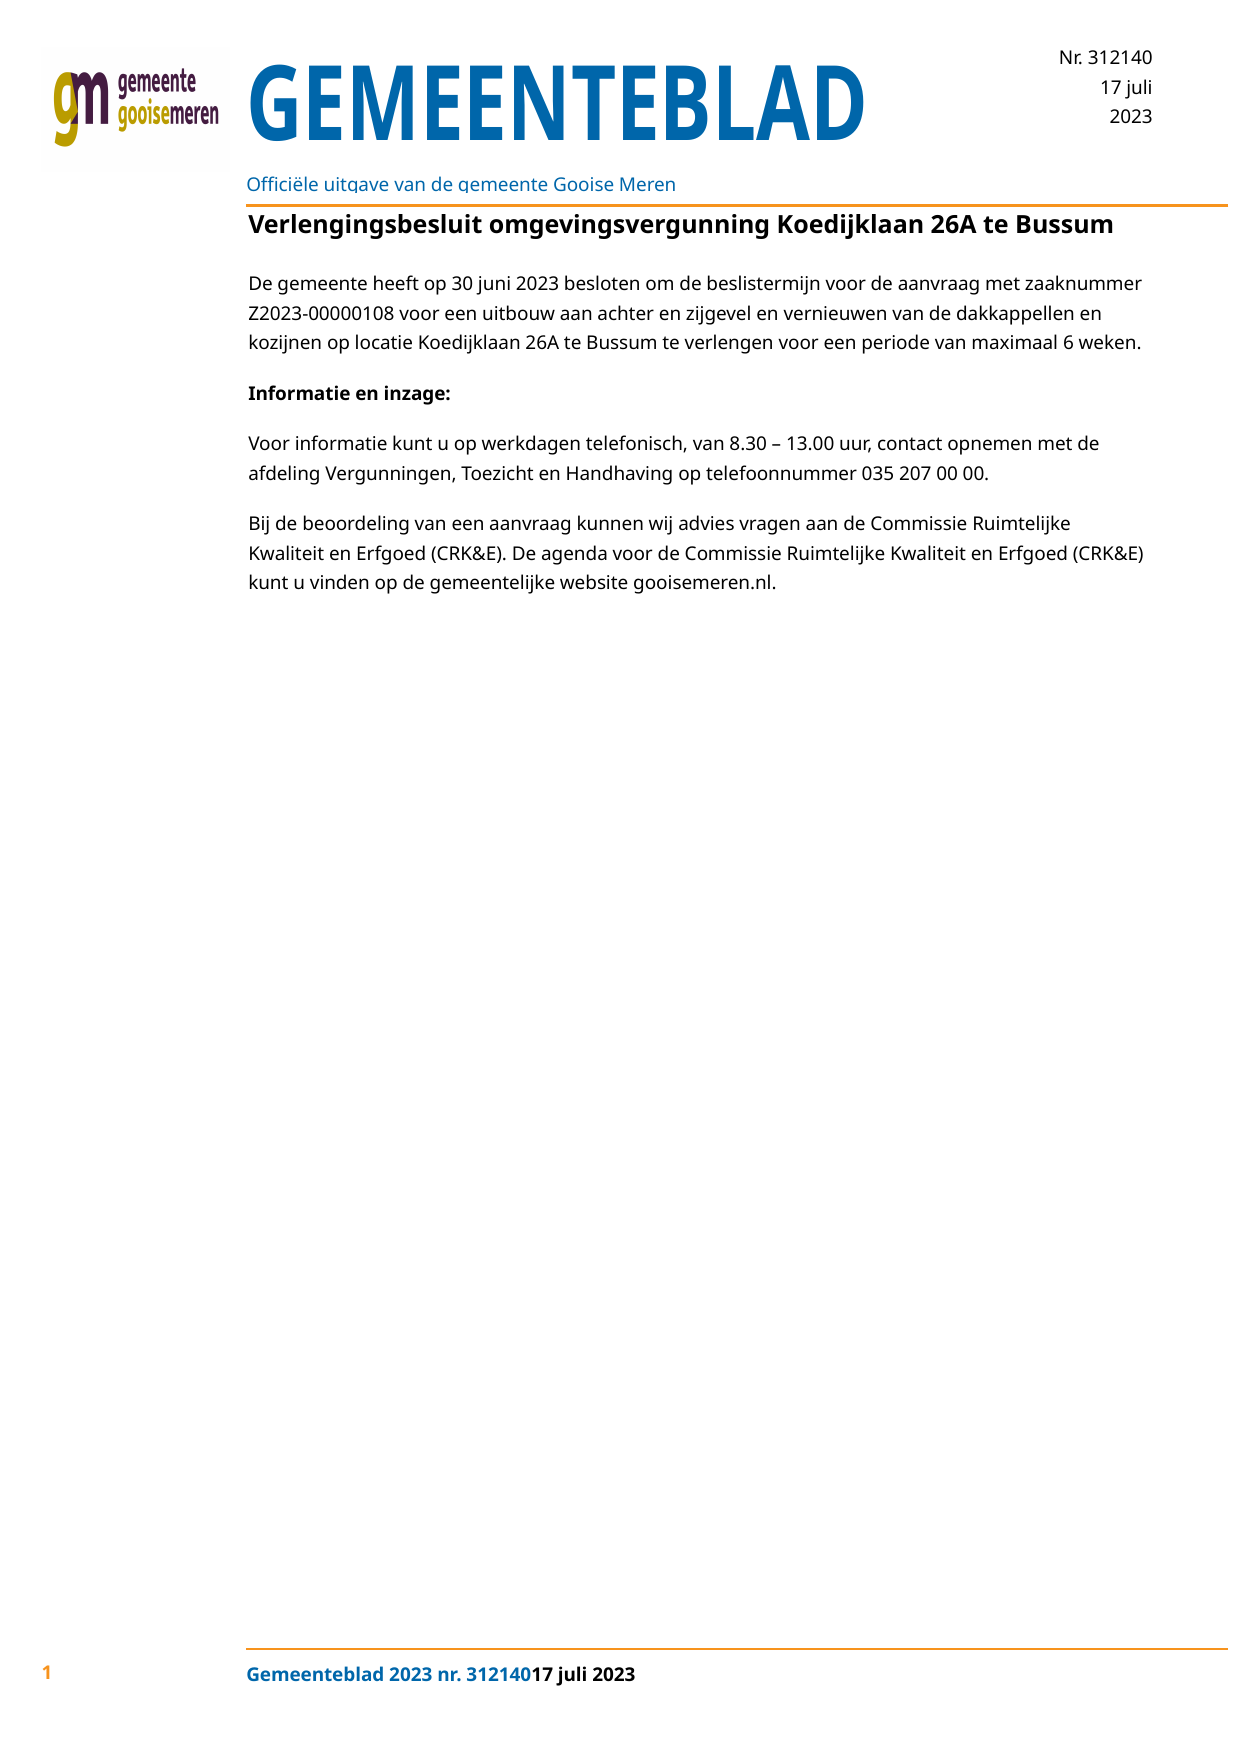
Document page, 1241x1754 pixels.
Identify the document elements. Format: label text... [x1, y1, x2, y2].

text De gemeente heeft op 30 juni 2023 besloten om de beslistermijn voor de aanvraag met zaaknummer Z2023-00000108 voor een uitbouw aan achter en zijgevel en vernieuwen van de dakkappellen en kozijnen op locatie Koedijklaan 26A te Bussum te verlengen voor een periode van maximaal 6 weken. [248, 270, 1152, 355]
picture [41, 47, 231, 172]
text Verlengingsbesluit omgevingsvergunning Koedijklaan 26A te Bussum [248, 207, 1152, 241]
text Bij de beoordeling van een aanvraag kunnen wij advies vragen aan de Commissie Ruimtelijke Kwaliteit en Erfgoed (CRK&E). De agenda voor de Commissie Ruimtelijke Kwaliteit en Erfgoed (CRK&E) kunt u vinden op de gemeentelijke website gooisemeren.nl. [248, 510, 1152, 595]
text Voor informatie kunt u op werkdagen telefonisch, van 8.30 – 13.00 uur, contact opnemen met de afdeling Vergunningen, Toezicht en Handhaving op telefoonnummer 035 207 00 00. [248, 430, 1152, 486]
text Informatie en inzage: [248, 380, 1152, 406]
